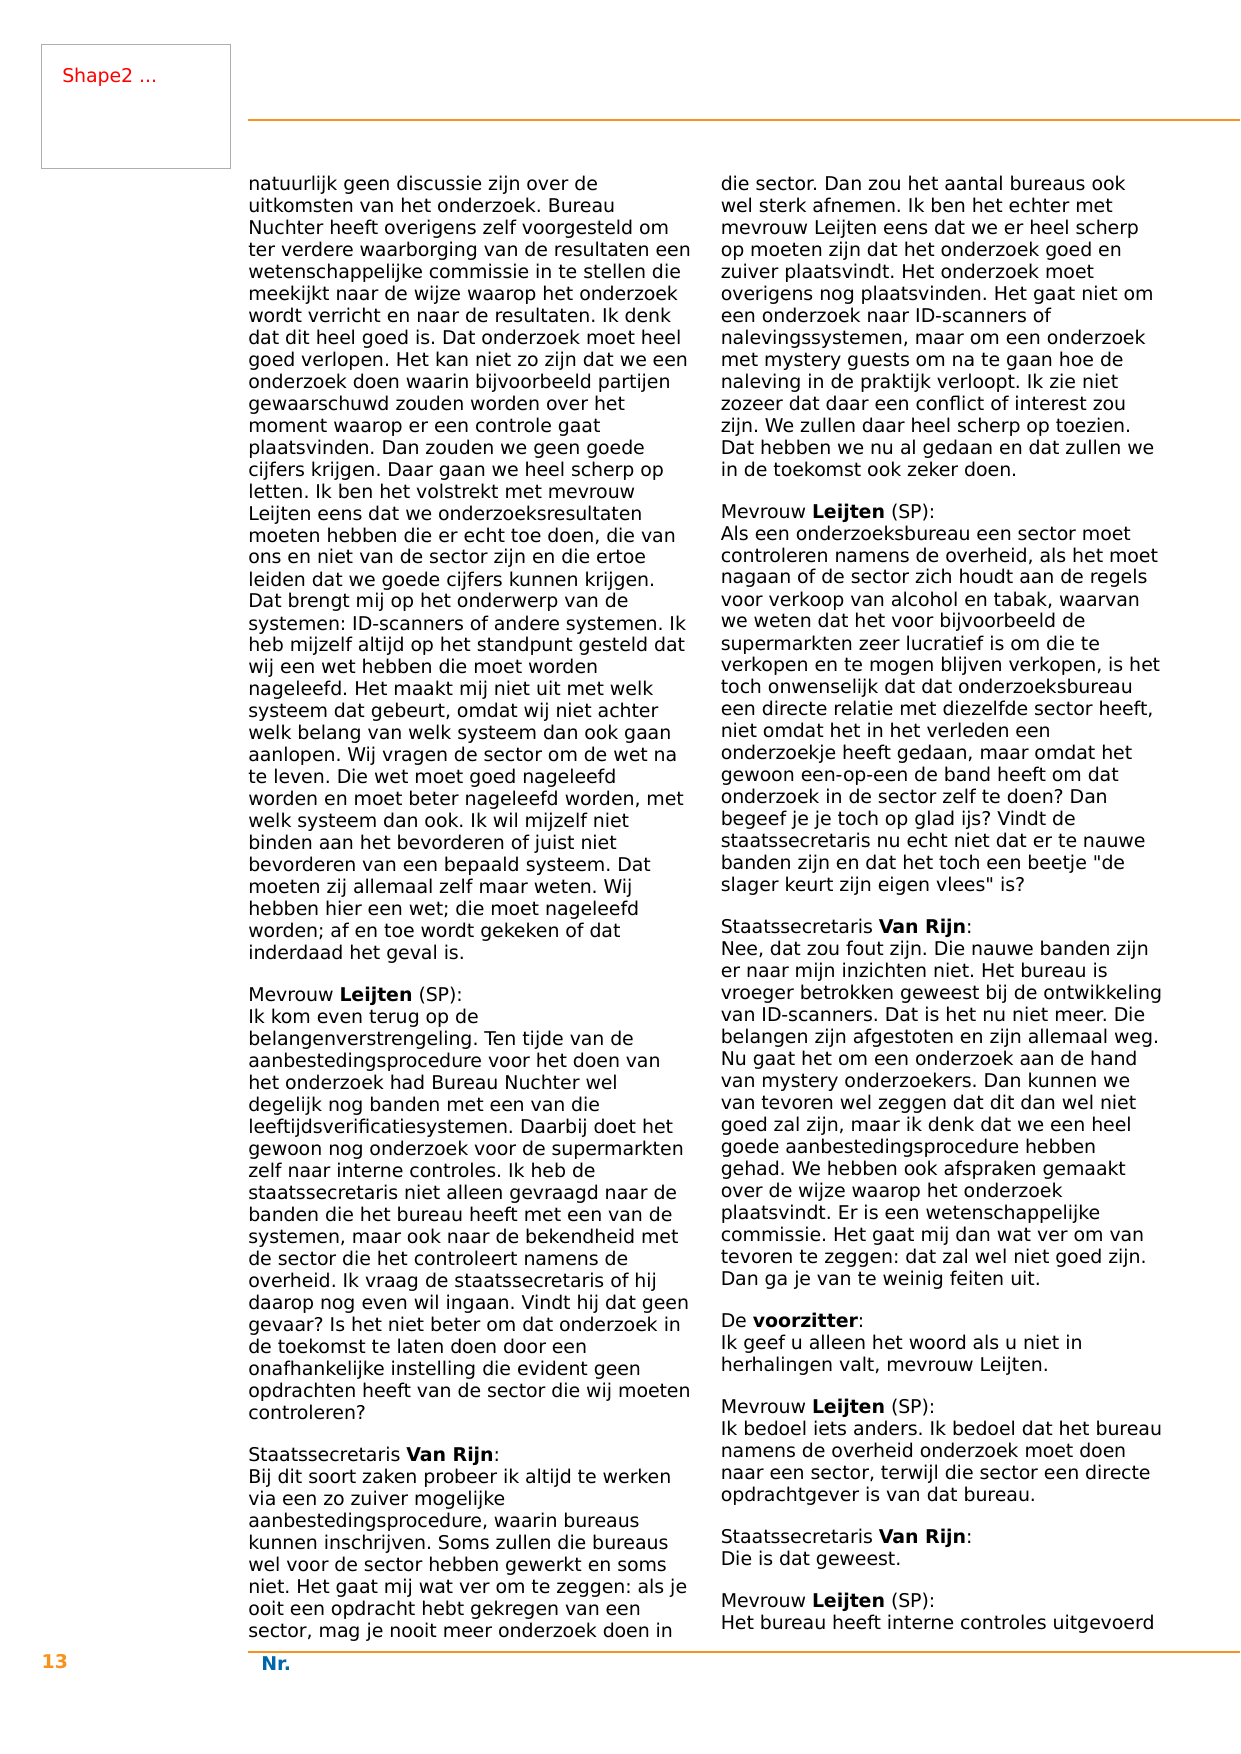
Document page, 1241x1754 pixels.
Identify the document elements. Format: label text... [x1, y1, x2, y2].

text Mevrouw Leijten (SP): [721, 1589, 1163, 1612]
text Mevrouw Leijten (SP): [721, 501, 1163, 522]
text Staatssecretaris Van Rijn: [721, 1526, 1163, 1548]
text Als een onderzoeksbureau een sector moet controleren namens de overheid, als het moet nagaan of de sector zich houdt aan de regels voor verkoop van alcohol en tabak, waarvan we weten dat het voor bijvoorbeeld de supermarkten zeer lucratief is om die te verkopen en te mogen blijven verkopen, is het toch onwenselijk dat dat onderzoeksbureau een directe relatie met diezelfde sector heeft, niet omdat het in het verleden een onderzoekje heeft gedaan, maar omdat het gewoon een-op-een de band heeft om dat onderzoek in de sector zelf te doen? Dan begeef je je toch op glad ijs? Vindt de staatssecretaris nu echt niet dat er te nauwe banden zijn en dat het toch een beetje "de slager keurt zijn eigen vlees" is? [721, 522, 1163, 896]
text Nee, dat zou fout zijn. Die nauwe banden zijn er naar mijn inzichten niet. Het bureau is vroeger betrokken geweest bij de ontwikkeling van ID-scanners. Dat is het nu niet meer. Die belangen zijn afgestoten en zijn allemaal weg. Nu gaat het om een onderzoek aan de hand van mystery onderzoekers. Dan kunnen we van tevoren wel zeggen dat dit dan wel niet goed zal zijn, maar ik denk dat we een heel goede aanbestedingsprocedure hebben gehad. We hebben ook afspraken gemaakt over de wijze waarop het onderzoek plaatsvindt. Er is een wetenschappelijke commissie. Het gaat mij dan wat ver om van tevoren te zeggen: dat zal wel niet goed zijn. Dan ga je van te weinig feiten uit. [721, 938, 1163, 1290]
text De voorzitter: [721, 1310, 1163, 1332]
text Staatssecretaris Van Rijn: [721, 916, 1163, 938]
text Het bureau heeft interne controles uitgevoerd [721, 1612, 1163, 1633]
text Die is dat geweest. [721, 1548, 1163, 1569]
text Dat brengt mij op het onderwerp van de systemen: ID-scanners of andere systemen. Ik heb mijzelf altijd op het standpunt gesteld dat wij een wet hebben die moet worden nageleefd. Het maakt mij niet uit met welk systeem dat gebeurt, omdat wij niet achter welk belang van welk systeem dan ook gaan aanlopen. Wij vragen de sector om de wet na te leven. Die wet moet goed nageleefd worden en moet beter nageleefd worden, met welk systeem dan ook. Ik wil mijzelf niet binden aan het bevorderen of juist niet bevorderen van een bepaald systeem. Dat moeten zij allemaal zelf maar weten. Wij hebben hier een wet; die moet nageleefd worden; af en toe wordt gekeken of dat inderdaad het geval is. [248, 590, 691, 964]
text Ik kom even terug op de belangenverstrengeling. Ten tijde van de aanbestedingsprocedure voor het doen van het onderzoek had Bureau Nuchter wel degelijk nog banden met een van die leeftijdsverificatiesystemen. Daarbij doet het gewoon nog onderzoek voor de supermarkten zelf naar interne controles. Ik heb de staatssecretaris niet alleen gevraagd naar de banden die het bureau heeft met een van de systemen, maar ook naar de bekendheid met de sector die het controleert namens de overheid. Ik vraag de staatssecretaris of hij daarop nog even wil ingaan. Vindt hij dat geen gevaar? Is het niet beter om dat onderzoek in de toekomst te laten doen door een onafhankelijke instelling die evident geen opdrachten heeft van de sector die wij moeten controleren? [248, 1006, 691, 1424]
text Ik bedoel iets anders. Ik bedoel dat het bureau namens de overheid onderzoek moet doen naar een sector, terwijl die sector een directe opdrachtgever is van dat bureau. [721, 1418, 1163, 1506]
text die sector. Dan zou het aantal bureaus ook wel sterk afnemen. Ik ben het echter met mevrouw Leijten eens dat we er heel scherp op moeten zijn dat het onderzoek goed en zuiver plaatsvindt. Het onderzoek moet overigens nog plaatsvinden. Het gaat niet om een onderzoek naar ID-scanners of nalevingssystemen, maar om een onderzoek met mystery guests om na te gaan hoe de naleving in de praktijk verloopt. Ik zie niet zozeer dat daar een conflict of interest zou zijn. We zullen daar heel scherp op toezien. Dat hebben we nu al gedaan en dat zullen we in de toekomst ook zeker doen. [721, 173, 1163, 481]
text Mevrouw Leijten (SP): [721, 1396, 1163, 1418]
text Staatssecretaris Van Rijn: [248, 1444, 691, 1466]
text Ik geef u alleen het woord als u niet in herhalingen valt, mevrouw Leijten. [721, 1332, 1163, 1376]
text Mevrouw Leijten (SP): [248, 984, 691, 1006]
text Bij dit soort zaken probeer ik altijd te werken via een zo zuiver mogelijke aanbestedingsprocedure, waarin bureaus kunnen inschrijven. Soms zullen die bureaus wel voor de sector hebben gewerkt en soms niet. Het gaat mij wat ver om te zeggen: als je ooit een opdracht hebt gekregen van een sector, mag je nooit meer onderzoek doen in [248, 1466, 691, 1641]
text natuurlijk geen discussie zijn over de uitkomsten van het onderzoek. Bureau Nuchter heeft overigens zelf voorgesteld om ter verdere waarborging van de resultaten een wetenschappelijke commissie in te stellen die meekijkt naar de wijze waarop het onderzoek wordt verricht en naar de resultaten. Ik denk dat dit heel goed is. Dat onderzoek moet heel goed verlopen. Het kan niet zo zijn dat we een onderzoek doen waarin bijvoorbeeld partijen gewaarschuwd zouden worden over het moment waarop er een controle gaat plaatsvinden. Dan zouden we geen goede cijfers krijgen. Daar gaan we heel scherp op letten. Ik ben het volstrekt met mevrouw Leijten eens dat we onderzoeksresultaten moeten hebben die er echt toe doen, die van ons en niet van de sector zijn en die ertoe leiden dat we goede cijfers kunnen krijgen. [248, 173, 691, 590]
